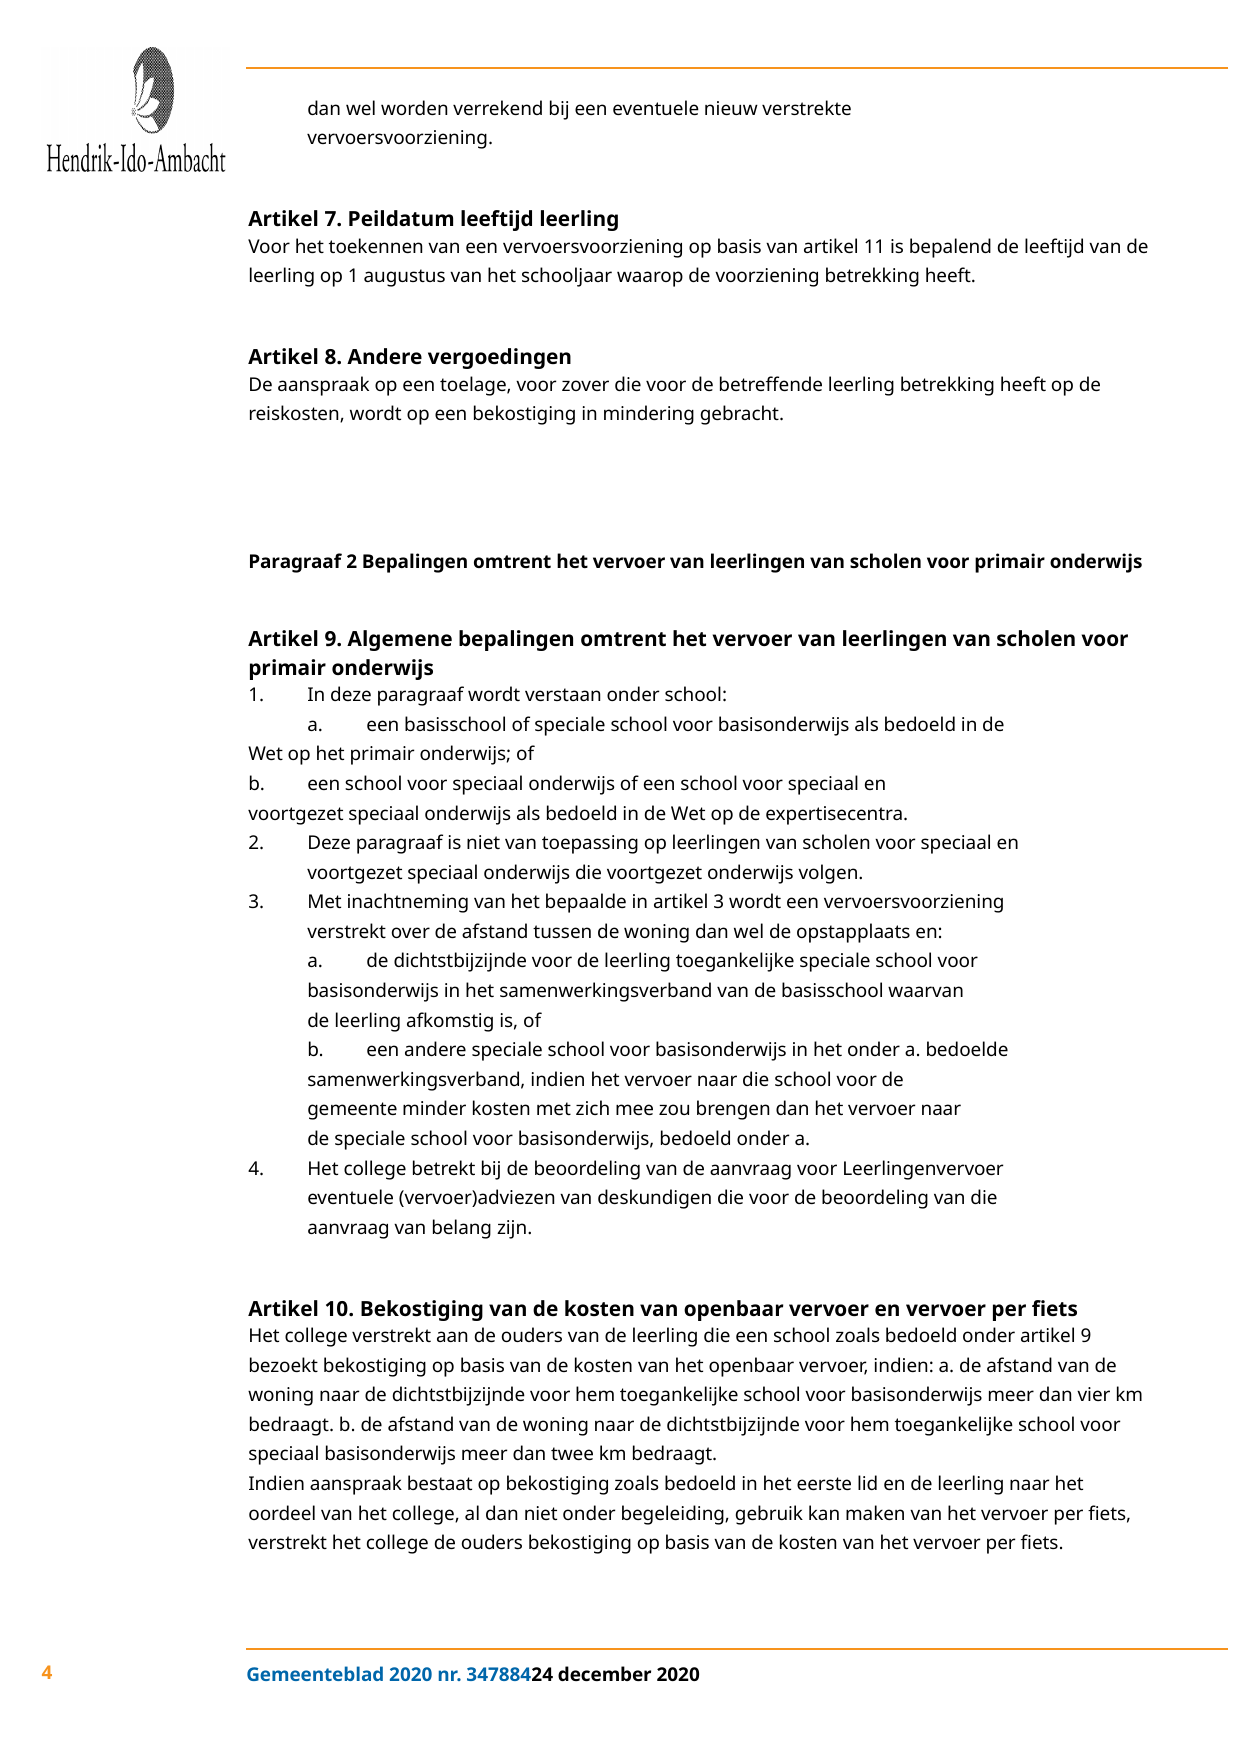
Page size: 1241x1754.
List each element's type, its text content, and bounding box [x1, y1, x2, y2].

text Paragraaf 2 Bepalingen omtrent het vervoer van leerlingen van scholen voor primair onderwijs [248, 548, 1152, 574]
text Artikel 10. Bekostiging van de kosten van openbaar vervoer en vervoer per fiets [248, 1294, 1152, 1322]
text Wet op het primair onderwijs; of [248, 741, 1152, 766]
list Het college betrekt bij de beoordeling van de aanvraag voor Leerlingenvervoer [248, 1155, 1152, 1180]
text Indien aanspraak bestaat op bekostiging zoals bedoeld in het eerste lid en de leerling naar het oordeel van het college, al dan niet onder begeleiding, gebruik kan maken van het vervoer per fiets, verstrekt het college de ouders bekostiging op basis van de kosten van het vervoer per fiets. [248, 1470, 1152, 1555]
picture [41, 47, 231, 172]
list aanvraag van belang zijn. [248, 1214, 1152, 1239]
text voortgezet speciaal onderwijs als bedoeld in de Wet op de expertisecentra. [248, 800, 1152, 825]
list In deze paragraaf wordt verstaan onder school: [248, 681, 1152, 707]
list de speciale school voor basisonderwijs, bedoeld onder a. [248, 1125, 1152, 1151]
list een andere speciale school voor basisonderwijs in het onder a. bedoelde [307, 1036, 1152, 1062]
list gemeente minder kosten met zich mee zou brengen dan het vervoer naar [248, 1096, 1152, 1121]
list voortgezet speciaal onderwijs die voortgezet onderwijs volgen. [248, 859, 1152, 884]
list Met inachtneming van het bepaalde in artikel 3 wordt een vervoersvoorziening [248, 888, 1152, 914]
text Artikel 7. Peildatum leeftijd leerling [248, 204, 1152, 233]
list de leerling afkomstig is, of [248, 1007, 1152, 1032]
text Artikel 8. Andere vergoedingen [248, 342, 1152, 371]
list Deze paragraaf is niet van toepassing op leerlingen van scholen voor speciaal en [248, 829, 1152, 855]
list basisonderwijs in het samenwerkingsverband van de basisschool waarvan [248, 977, 1152, 1003]
list verstrekt over de afstand tussen de woning dan wel de opstapplaats en: [248, 918, 1152, 944]
list een basisschool of speciale school voor basisonderwijs als bedoeld in de [307, 711, 1152, 737]
list de dichtstbijzijnde voor de leerling toegankelijke speciale school voor [307, 948, 1152, 973]
list dan wel worden verrekend bij een eventuele nieuw verstrekte [248, 95, 1152, 121]
text De aanspraak op een toelage, voor zover die voor de betreffende leerling betrekking heeft op de reiskosten, wordt op een bekostiging in mindering gebracht. [248, 371, 1152, 426]
text Het college verstrekt aan de ouders van de leerling die een school zoals bedoeld onder artikel 9 bezoekt bekostiging op basis van de kosten van het openbaar vervoer, indien: a. de afstand van de woning naar de dichtstbijzijnde voor hem toegankelijke school voor basisonderwijs meer dan vier km bedraagt. b. de afstand van de woning naar de dichtstbijzijnde voor hem toegankelijke school voor speciaal basisonderwijs meer dan twee km bedraagt. [248, 1322, 1152, 1466]
list vervoersvoorziening. [248, 124, 1152, 150]
text Artikel 9. Algemene bepalingen omtrent het vervoer van leerlingen van scholen voor primair onderwijs [248, 624, 1152, 681]
list eventuele (vervoer)adviezen van deskundigen die voor de beoordeling van die [248, 1184, 1152, 1210]
list samenwerkingsverband, indien het vervoer naar die school voor de [248, 1066, 1152, 1092]
text Voor het toekennen van een vervoersvoorziening op basis van artikel 11 is bepalend de leeftijd van de leerling op 1 augustus van het schooljaar waarop de voorziening betrekking heeft. [248, 233, 1152, 288]
list een school voor speciaal onderwijs of een school voor speciaal en [248, 770, 1152, 796]
